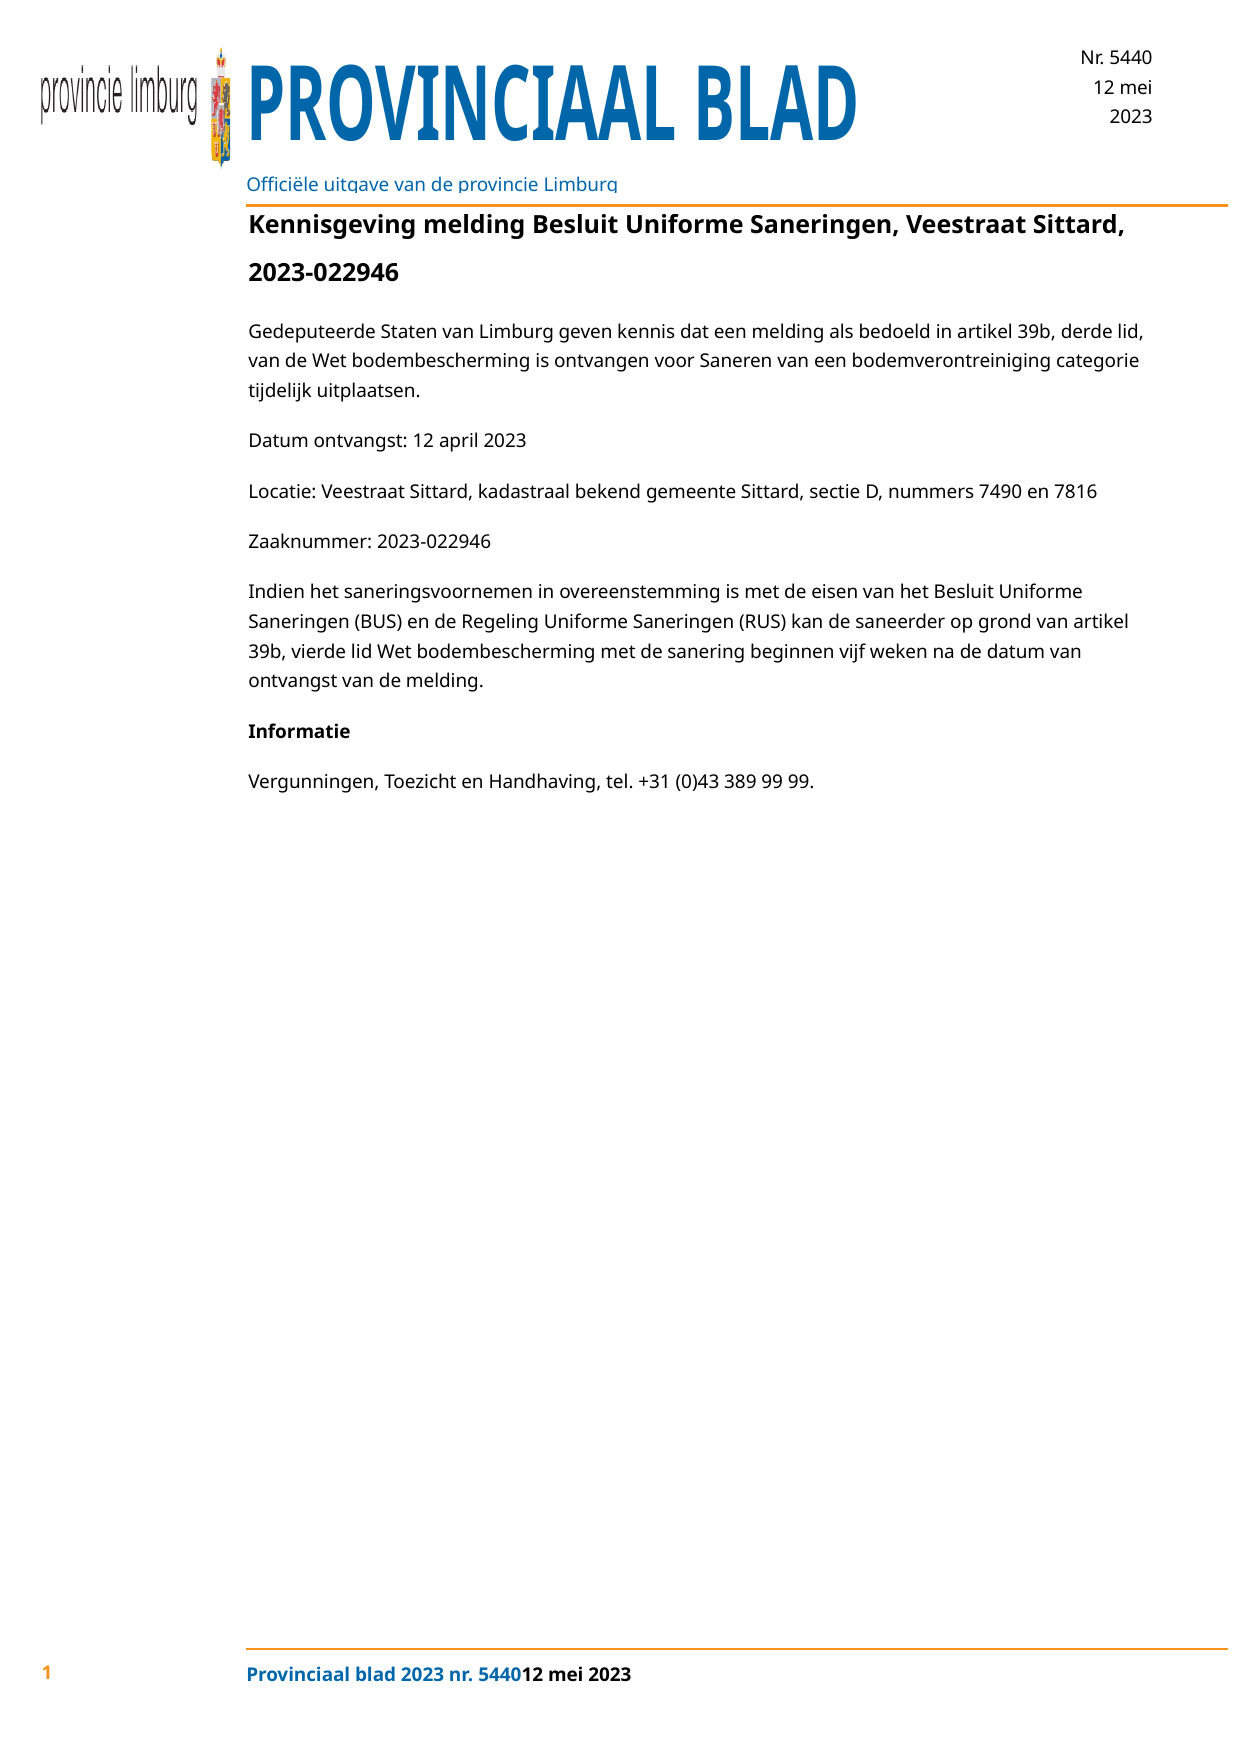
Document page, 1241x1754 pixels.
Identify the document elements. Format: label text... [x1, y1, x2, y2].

text Vergunningen, Toezicht en Handhaving, tel. +31 (0)43 389 99 99. [248, 768, 1152, 794]
text Indien het saneringsvoornemen in overeenstemming is met de eisen van het Besluit Uniforme Saneringen (BUS) en de Regeling Uniforme Saneringen (RUS) kan de saneerder op grond van artikel 39b, vierde lid Wet bodembescherming met de sanering beginnen vijf weken na de datum van ontvangst van de melding. [248, 579, 1152, 693]
picture [41, 47, 231, 172]
text Zaaknummer: 2023-022946 [248, 528, 1152, 554]
text Informatie [248, 718, 1152, 744]
text Locatie: Veestraat Sittard, kadastraal bekend gemeente Sittard, sectie D, nummers 7490 en 7816 [248, 478, 1152, 504]
text Gedeputeerde Staten van Limburg geven kennis dat een melding als bedoeld in artikel 39b, derde lid, van de Wet bodembescherming is ontvangen voor Saneren van een bodemverontreiniging categorie tijdelijk uitplaatsen. [248, 318, 1152, 403]
text Datum ontvangst: 12 april 2023 [248, 427, 1152, 453]
text Kennisgeving melding Besluit Uniforme Saneringen, Veestraat Sittard, 2023-022946 [248, 207, 1152, 288]
